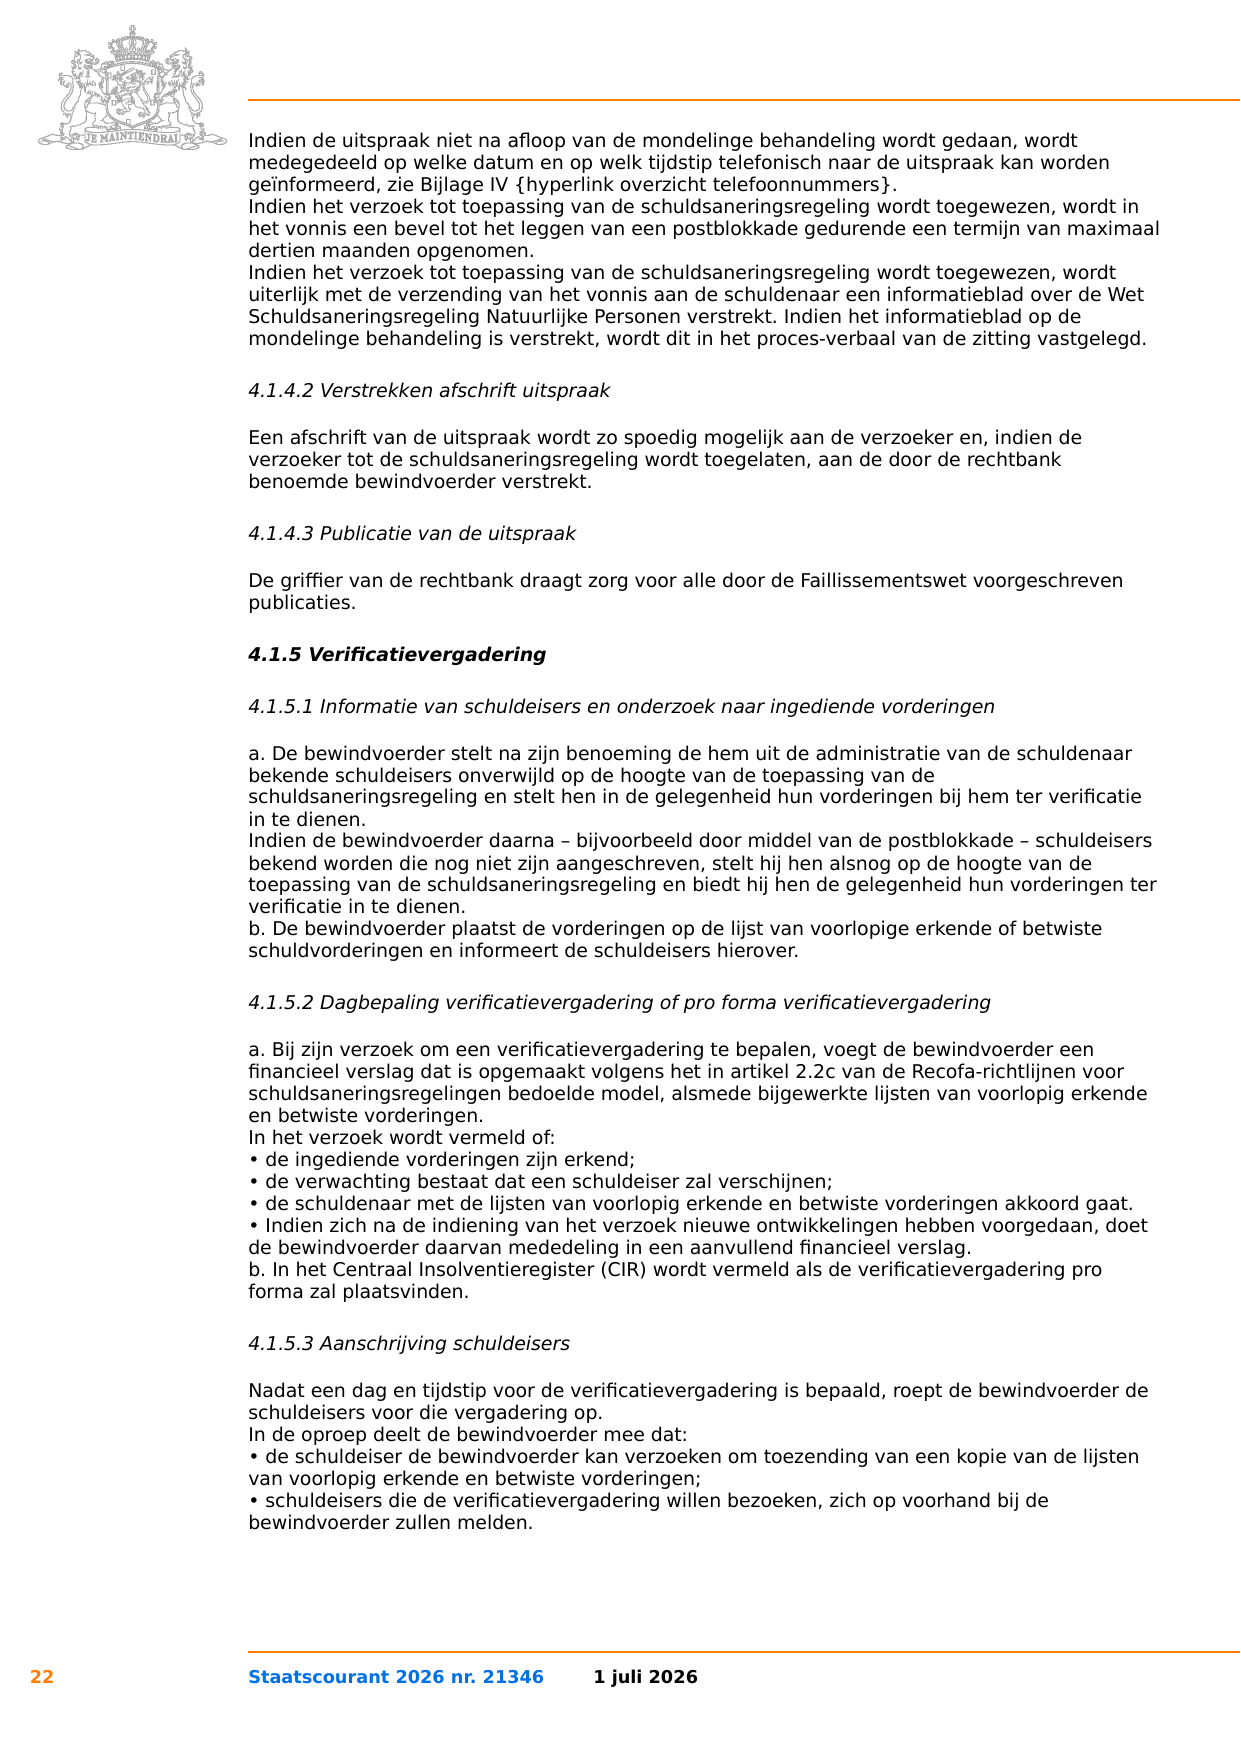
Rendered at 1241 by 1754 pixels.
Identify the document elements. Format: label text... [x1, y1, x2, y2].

text • de schuldenaar met de lijsten van voorlopig erkende en betwiste vorderingen akkoord gaat. [248, 1193, 1163, 1215]
text Nadat een dag en tijdstip voor de verificatievergadering is bepaald, roept de bewindvoerder de schuldeisers voor die vergadering op. [248, 1380, 1163, 1424]
text Indien het verzoek tot toepassing van de schuldsaneringsregeling wordt toegewezen, wordt uiterlijk met de verzending van het vonnis aan de schuldenaar een informatieblad over de Wet Schuldsaneringsregeling Natuurlijke Personen verstrekt. Indien het informatieblad op de mondelinge behandeling is verstrekt, wordt dit in het proces-verbaal van de zitting vastgelegd. [248, 262, 1163, 350]
text • de verwachting bestaat dat een schuldeiser zal verschijnen; [248, 1171, 1163, 1193]
subtitle 4.1.5.1 Informatie van schuldeisers en onderzoek naar ingediende vorderingen [248, 696, 1163, 717]
text b. De bewindvoerder plaatst de vorderingen op de lijst van voorlopige erkende of betwiste schuldvorderingen en informeert de schuldeisers hierover. [248, 918, 1163, 962]
subtitle 4.1.4.2 Verstrekken afschrift uitspraak [248, 380, 1163, 402]
text In de oproep deelt de bewindvoerder mee dat: [248, 1424, 1163, 1446]
text Indien het verzoek tot toepassing van de schuldsaneringsregeling wordt toegewezen, wordt in het vonnis een bevel tot het leggen van een postblokkade gedurende een termijn van maximaal dertien maanden opgenomen. [248, 196, 1163, 262]
text Een afschrift van de uitspraak wordt zo spoedig mogelijk aan de verzoeker en, indien de verzoeker tot de schuldsaneringsregeling wordt toegelaten, aan de door de rechtbank benoemde bewindvoerder verstrekt. [248, 427, 1163, 493]
text Indien de bewindvoerder daarna – bijvoorbeeld door middel van de postblokkade – schuldeisers bekend worden die nog niet zijn aangeschreven, stelt hij hen alsnog op de hoogte van de toepassing van de schuldsaneringsregeling en biedt hij hen de gelegenheid hun vorderingen ter verificatie in te dienen. [248, 830, 1163, 918]
text a. De bewindvoerder stelt na zijn benoeming de hem uit de administratie van de schuldenaar bekende schuldeisers onverwijld op de hoogte van de toepassing van de schuldsaneringsregeling en stelt hen in de gelegenheid hun vorderingen bij hem ter verificatie in te dienen. [248, 742, 1163, 830]
text • schuldeisers die de verificatievergadering willen bezoeken, zich op voorhand bij de bewindvoerder zullen melden. [248, 1490, 1163, 1534]
text De griffier van de rechtbank draagt zorg voor alle door de Faillissementswet voorgeschreven publicaties. [248, 569, 1163, 613]
subtitle 4.1.5.2 Dagbepaling verificatievergadering of pro forma verificatievergadering [248, 992, 1163, 1014]
text • de ingediende vorderingen zijn erkend; [248, 1149, 1163, 1171]
text a. Bij zijn verzoek om een verificatievergadering te bepalen, voegt de bewindvoerder een financieel verslag dat is opgemaakt volgens het in artikel 2.2c van de Recofa-richtlijnen voor schuldsaneringsregelingen bedoelde model, alsmede bijgewerkte lijsten van voorlopig erkende en betwiste vorderingen. [248, 1039, 1163, 1127]
text In het verzoek wordt vermeld of: [248, 1127, 1163, 1149]
text Indien de uitspraak niet na afloop van de mondelinge behandeling wordt gedaan, wordt medegedeeld op welke datum en op welk tijdstip telefonisch naar de uitspraak kan worden geïnformeerd, zie Bijlage IV {hyperlink overzicht telefoonnummers}. [248, 130, 1163, 196]
subtitle 4.1.4.3 Publicatie van de uitspraak [248, 523, 1163, 544]
picture [38, 25, 227, 150]
subtitle 4.1.5.3 Aanschrijving schuldeisers [248, 1333, 1163, 1355]
subtitle 4.1.5 Verificatievergadering [248, 643, 1163, 666]
text b. In het Centraal Insolventieregister (CIR) wordt vermeld als de verificatievergadering pro forma zal plaatsvinden. [248, 1259, 1163, 1303]
text • Indien zich na de indiening van het verzoek nieuwe ontwikkelingen hebben voorgedaan, doet de bewindvoerder daarvan mededeling in een aanvullend financieel verslag. [248, 1215, 1163, 1259]
text • de schuldeiser de bewindvoerder kan verzoeken om toezending van een kopie van de lijsten van voorlopig erkende en betwiste vorderingen; [248, 1446, 1163, 1490]
